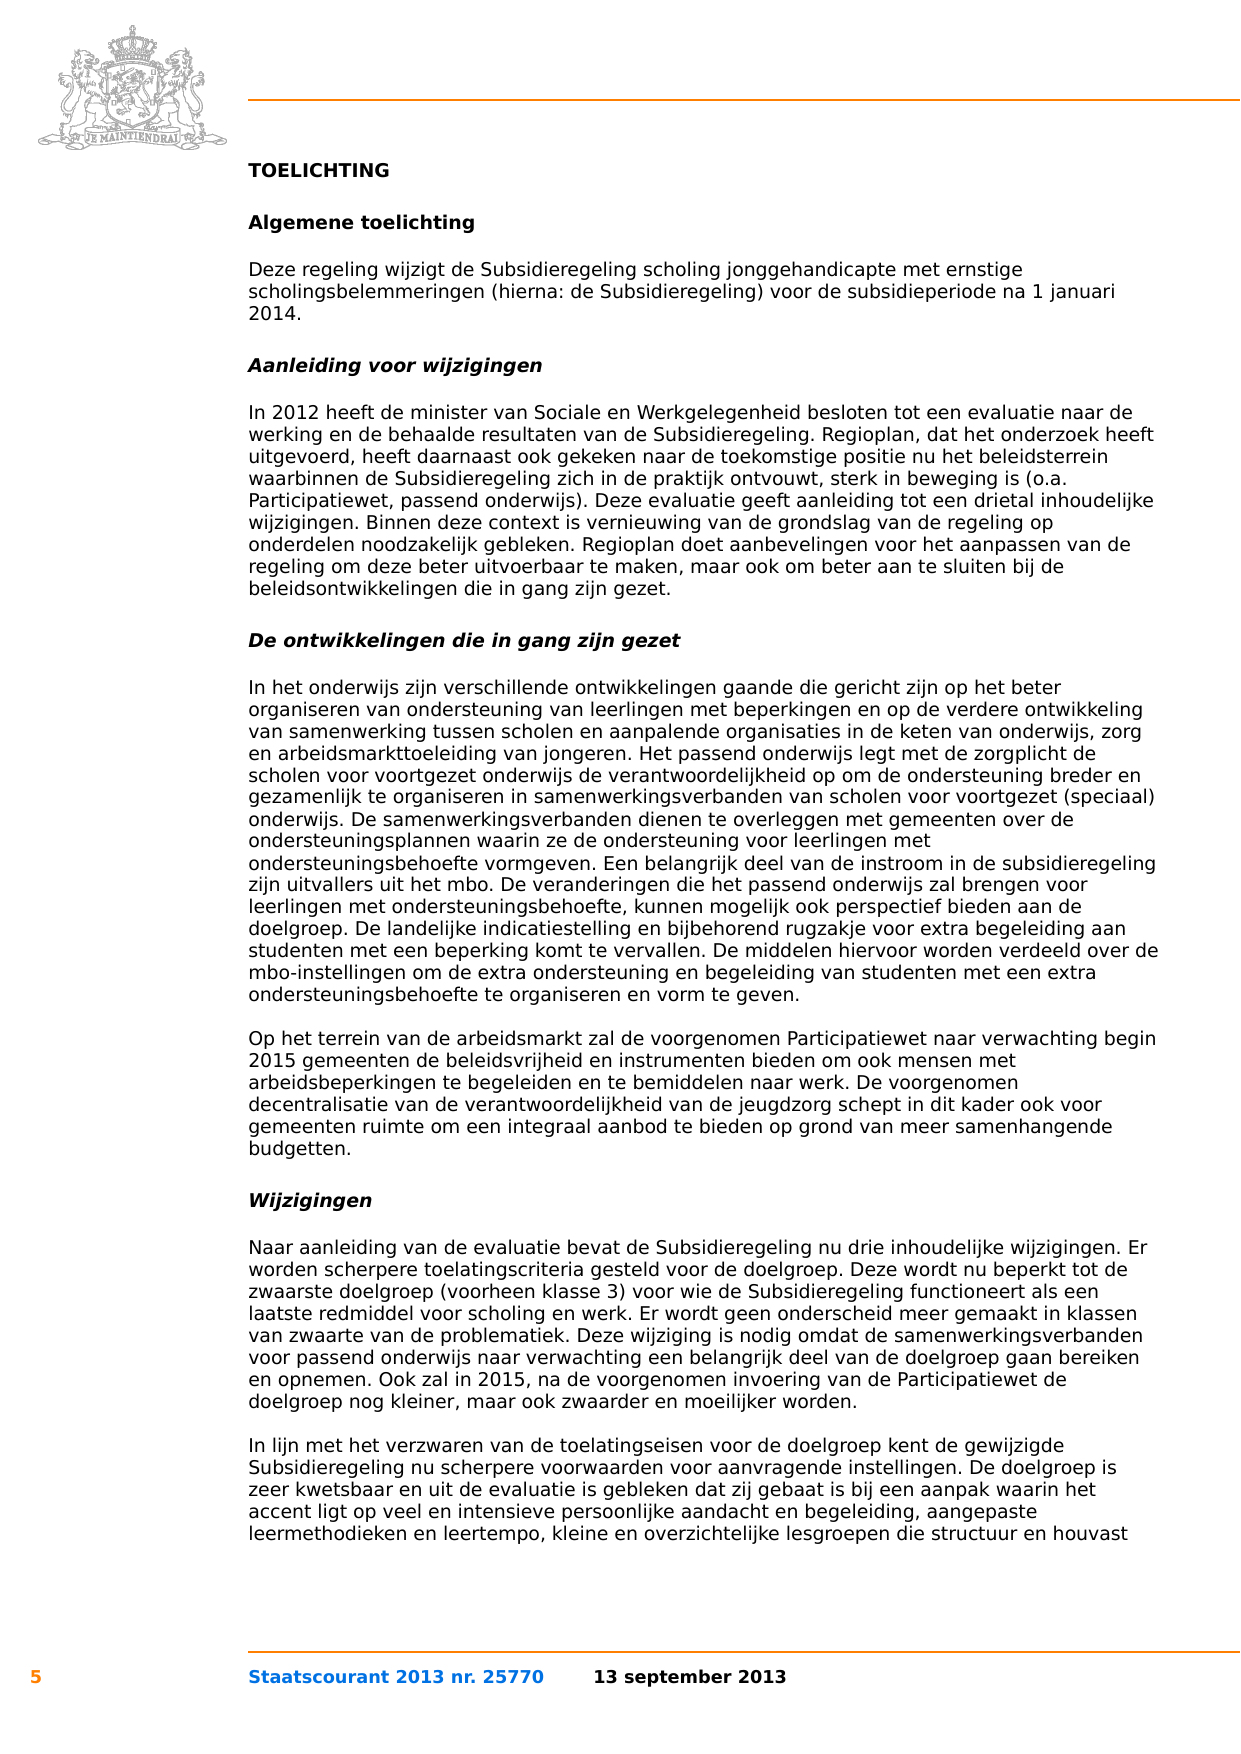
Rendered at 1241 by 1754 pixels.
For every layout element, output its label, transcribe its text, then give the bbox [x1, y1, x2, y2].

text Op het terrein van de arbeidsmarkt zal de voorgenomen Participatiewet naar verwachting begin 2015 gemeenten de beleidsvrijheid en instrumenten bieden om ook mensen met arbeidsbeperkingen te begeleiden en te bemiddelen naar werk. De voorgenomen decentralisatie van de verantwoordelijkheid van de jeugdzorg schept in dit kader ook voor gemeenten ruimte om een integraal aanbod te bieden op grond van meer samenhangende budgetten. [248, 1028, 1163, 1160]
text In het onderwijs zijn verschillende ontwikkelingen gaande die gericht zijn op het beter organiseren van ondersteuning van leerlingen met beperkingen en op de verdere ontwikkeling van samenwerking tussen scholen en aanpalende organisaties in de keten van onderwijs, zorg en arbeidsmarkttoeleiding van jongeren. Het passend onderwijs legt met de zorgplicht de scholen voor voortgezet onderwijs de verantwoordelijkheid op om de ondersteuning breder en gezamenlijk te organiseren in samenwerkingsverbanden van scholen voor voortgezet (speciaal) onderwijs. De samenwerkingsverbanden dienen te overleggen met gemeenten over de ondersteuningsplannen waarin ze de ondersteuning voor leerlingen met ondersteuningsbehoefte vormgeven. Een belangrijk deel van de instroom in de subsidieregeling zijn uitvallers uit het mbo. De veranderingen die het passend onderwijs zal brengen voor leerlingen met ondersteuningsbehoefte, kunnen mogelijk ook perspectief bieden aan de doelgroep. De landelijke indicatiestelling en bijbehorend rugzakje voor extra begeleiding aan studenten met een beperking komt te vervallen. De middelen hiervoor worden verdeeld over de mbo-instellingen om de extra ondersteuning en begeleiding van studenten met een extra ondersteuningsbehoefte te organiseren en vorm te geven. [248, 677, 1163, 1006]
picture [38, 25, 227, 150]
text Deze regeling wijzigt de Subsidieregeling scholing jonggehandicapte met ernstige scholingsbelemmeringen (hierna: de Subsidieregeling) voor de subsidieperiode na 1 januari 2014. [248, 259, 1163, 325]
subtitle Aanleiding voor wijzigingen [248, 355, 1163, 377]
text Naar aanleiding van de evaluatie bevat de Subsidieregeling nu drie inhoudelijke wijzigingen. Er worden scherpere toelatingscriteria gesteld voor de doelgroep. Deze wordt nu beperkt tot de zwaarste doelgroep (voorheen klasse 3) voor wie de Subsidieregeling functioneert als een laatste redmiddel voor scholing en werk. Er wordt geen onderscheid meer gemaakt in klassen van zwaarte van de problematiek. Deze wijziging is nodig omdat de samenwerkingsverbanden voor passend onderwijs naar verwachting een belangrijk deel van de doelgroep gaan bereiken en opnemen. Ook zal in 2015, na de voorgenomen invoering van de Participatiewet de doelgroep nog kleiner, maar ook zwaarder en moeilijker worden. [248, 1237, 1163, 1413]
subtitle De ontwikkelingen die in gang zijn gezet [248, 629, 1163, 652]
text In 2012 heeft de minister van Sociale en Werkgelegenheid besloten tot een evaluatie naar de werking en de behaalde resultaten van de Subsidieregeling. Regioplan, dat het onderzoek heeft uitgevoerd, heeft daarnaast ook gekeken naar de toekomstige positie nu het beleidsterrein waarbinnen de Subsidieregeling zich in de praktijk ontvouwt, sterk in beweging is (o.a. Participatiewet, passend onderwijs). Deze evaluatie geeft aanleiding tot een drietal inhoudelijke wijzigingen. Binnen deze context is vernieuwing van de grondslag van de regeling op onderdelen noodzakelijk gebleken. Regioplan doet aanbevelingen voor het aanpassen van de regeling om deze beter uitvoerbaar te maken, maar ook om beter aan te sluiten bij de beleidsontwikkelingen die in gang zijn gezet. [248, 402, 1163, 599]
subtitle TOELICHTING [248, 160, 1163, 182]
subtitle Algemene toelichting [248, 212, 1163, 234]
text In lijn met het verzwaren van de toelatingseisen voor de doelgroep kent de gewijzigde Subsidieregeling nu scherpere voorwaarden voor aanvragende instellingen. De doelgroep is zeer kwetsbaar en uit de evaluatie is gebleken dat zij gebaat is bij een aanpak waarin het accent ligt op veel en intensieve persoonlijke aandacht en begeleiding, aangepaste leermethodieken en leertempo, kleine en overzichtelijke lesgroepen die structuur en houvast [248, 1435, 1163, 1544]
subtitle Wijzigingen [248, 1190, 1163, 1212]
